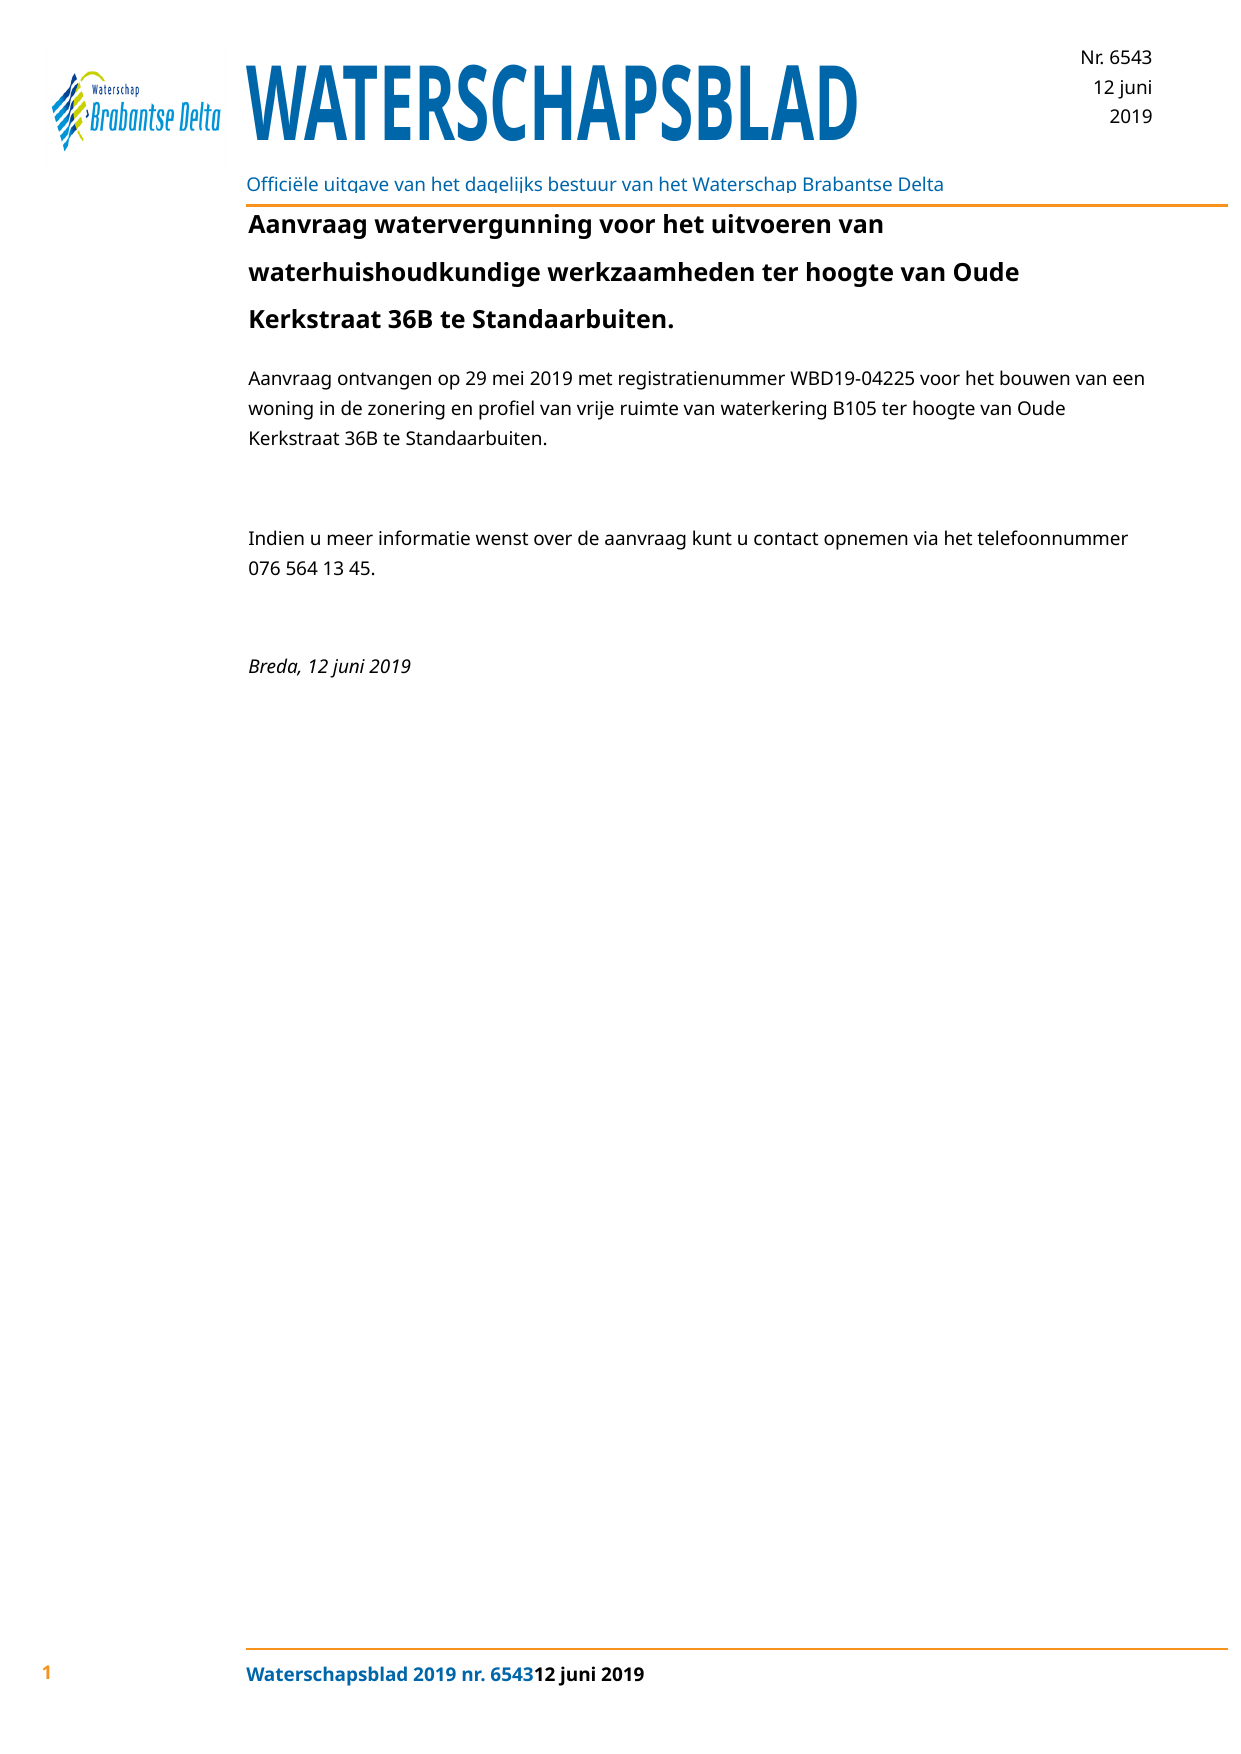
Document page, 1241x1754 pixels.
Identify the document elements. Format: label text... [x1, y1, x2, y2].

picture [41, 47, 231, 172]
text Aanvraag ontvangen op 29 mei 2019 met registratienummer WBD19-04225 voor het bouwen van een woning in de zonering en profiel van vrije ruimte van waterkering B105 ter hoogte van Oude Kerkstraat 36B te Standaarbuiten. [248, 366, 1152, 450]
text Aanvraag watervergunning voor het uitvoeren van waterhuishoudkundige werkzaamheden ter hoogte van Oude Kerkstraat 36B te Standaarbuiten. [248, 207, 1152, 336]
text Breda, 12 juni 2019 [248, 653, 1152, 679]
text Indien u meer informatie wenst over de aanvraag kunt u contact opnemen via het telefoonnummer 076 564 13 45. [248, 526, 1152, 581]
